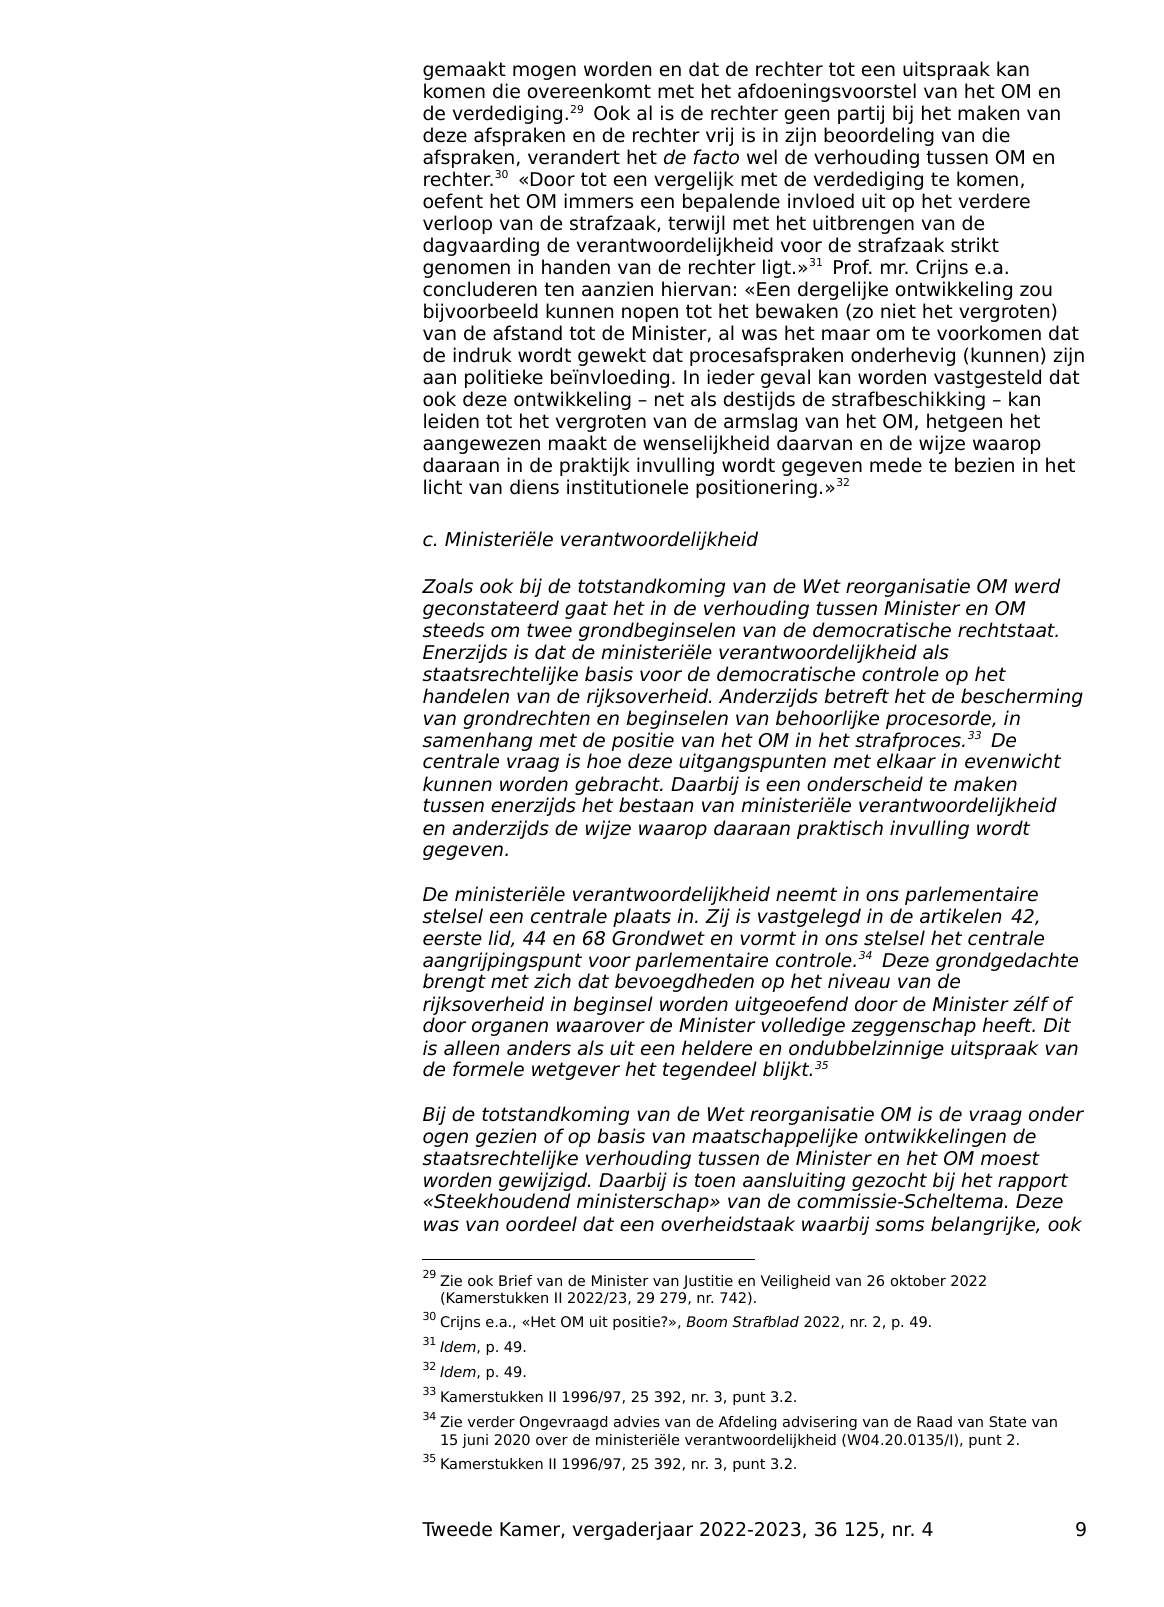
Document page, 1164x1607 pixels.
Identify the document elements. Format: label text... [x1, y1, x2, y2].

subtitle c. Ministeriële verantwoordelijkheid [422, 529, 1087, 551]
text gemaakt mogen worden en dat de rechter tot een uitspraak kan komen die overeenkomt met het afdoeningsvoorstel van het OM en de verdediging. Ook al is de rechter geen partij bij het maken van deze afspraken en de rechter vrij is in zijn beoordeling van die afspraken, verandert het de facto wel de verhouding tussen OM en rechter. «Door tot een vergelijk met de verdediging te komen, oefent het OM immers een bepalende invloed uit op het verdere verloop van de strafzaak, terwijl met het uitbrengen van de dagvaarding de verantwoordelijkheid voor de strafzaak strikt genomen in handen van de rechter ligt.» Prof. mr. Crijns e.a. concluderen ten aanzien hiervan: «Een dergelijke ontwikkeling zou bijvoorbeeld kunnen nopen tot het bewaken (zo niet het vergroten) van de afstand tot de Minister, al was het maar om te voorkomen dat de indruk wordt gewekt dat procesafspraken onderhevig (kunnen) zijn aan politieke beïnvloeding. In ieder geval kan worden vastgesteld dat ook deze ontwikkeling – net als destijds de strafbeschikking – kan leiden tot het vergroten van de armslag van het OM, hetgeen het aangewezen maakt de wenselijkheid daarvan en de wijze waarop daaraan in de praktijk invulling wordt gegeven mede te bezien in het licht van diens institutionele positionering.» [422, 59, 1087, 499]
text Kamerstukken II 1996/97, 25 392, nr. 3, punt 3.2. [422, 1452, 1087, 1474]
text Zie verder Ongevraagd advies van de Afdeling advisering van de Raad van State van 15 juni 2020 over de ministeriële verantwoordelijkheid (W04.20.0135/I), punt 2. [422, 1410, 1087, 1449]
text De ministeriële verantwoordelijkheid neemt in ons parlementaire stelsel een centrale plaats in. Zij is vastgelegd in de artikelen 42, eerste lid, 44 en 68 Grondwet en vormt in ons stelsel het centrale aangrijpingspunt voor parlementaire controle. Deze grondgedachte brengt met zich dat bevoegdheden op het niveau van de rijksoverheid in beginsel worden uitgeoefend door de Minister zélf of door organen waarover de Minister volledige zeggenschap heeft. Dit is alleen anders als uit een heldere en ondubbelzinnige uitspraak van de formele wetgever het tegendeel blijkt. [422, 883, 1087, 1081]
text Bij de totstandkoming van de Wet reorganisatie OM is de vraag onder ogen gezien of op basis van maatschappelijke ontwikkelingen de staatsrechtelijke verhouding tussen de Minister en het OM moest worden gewijzigd. Daarbij is toen aansluiting gezocht bij het rapport «Steekhoudend ministerschap» van de commissie-Scheltema. Deze was van oordeel dat een overheidstaak waarbij soms belangrijke, ook [422, 1103, 1087, 1235]
text Zie ook Brief van de Minister van Justitie en Veiligheid van 26 oktober 2022 (Kamerstukken II 2022/23, 29 279, nr. 742). [422, 1268, 1087, 1307]
text Kamerstukken II 1996/97, 25 392, nr. 3, punt 3.2. [422, 1385, 1087, 1407]
text Idem, p. 49. [422, 1360, 1087, 1382]
text Idem, p. 49. [422, 1335, 1087, 1357]
text Zoals ook bij de totstandkoming van de Wet reorganisatie OM werd geconstateerd gaat het in de verhouding tussen Minister en OM steeds om twee grondbeginselen van de democratische rechtstaat. Enerzijds is dat de ministeriële verantwoordelijkheid als staatsrechtelijke basis voor de democratische controle op het handelen van de rijksoverheid. Anderzijds betreft het de bescherming van grondrechten en beginselen van behoorlijke procesorde, in samenhang met de positie van het OM in het strafproces. De centrale vraag is hoe deze uitgangspunten met elkaar in evenwicht kunnen worden gebracht. Daarbij is een onderscheid te maken tussen enerzijds het bestaan van ministeriële verantwoordelijkheid en anderzijds de wijze waarop daaraan praktisch invulling wordt gegeven. [422, 576, 1087, 861]
text Crijns e.a., «Het OM uit positie?», Boom Strafblad 2022, nr. 2, p. 49. [422, 1310, 1087, 1332]
